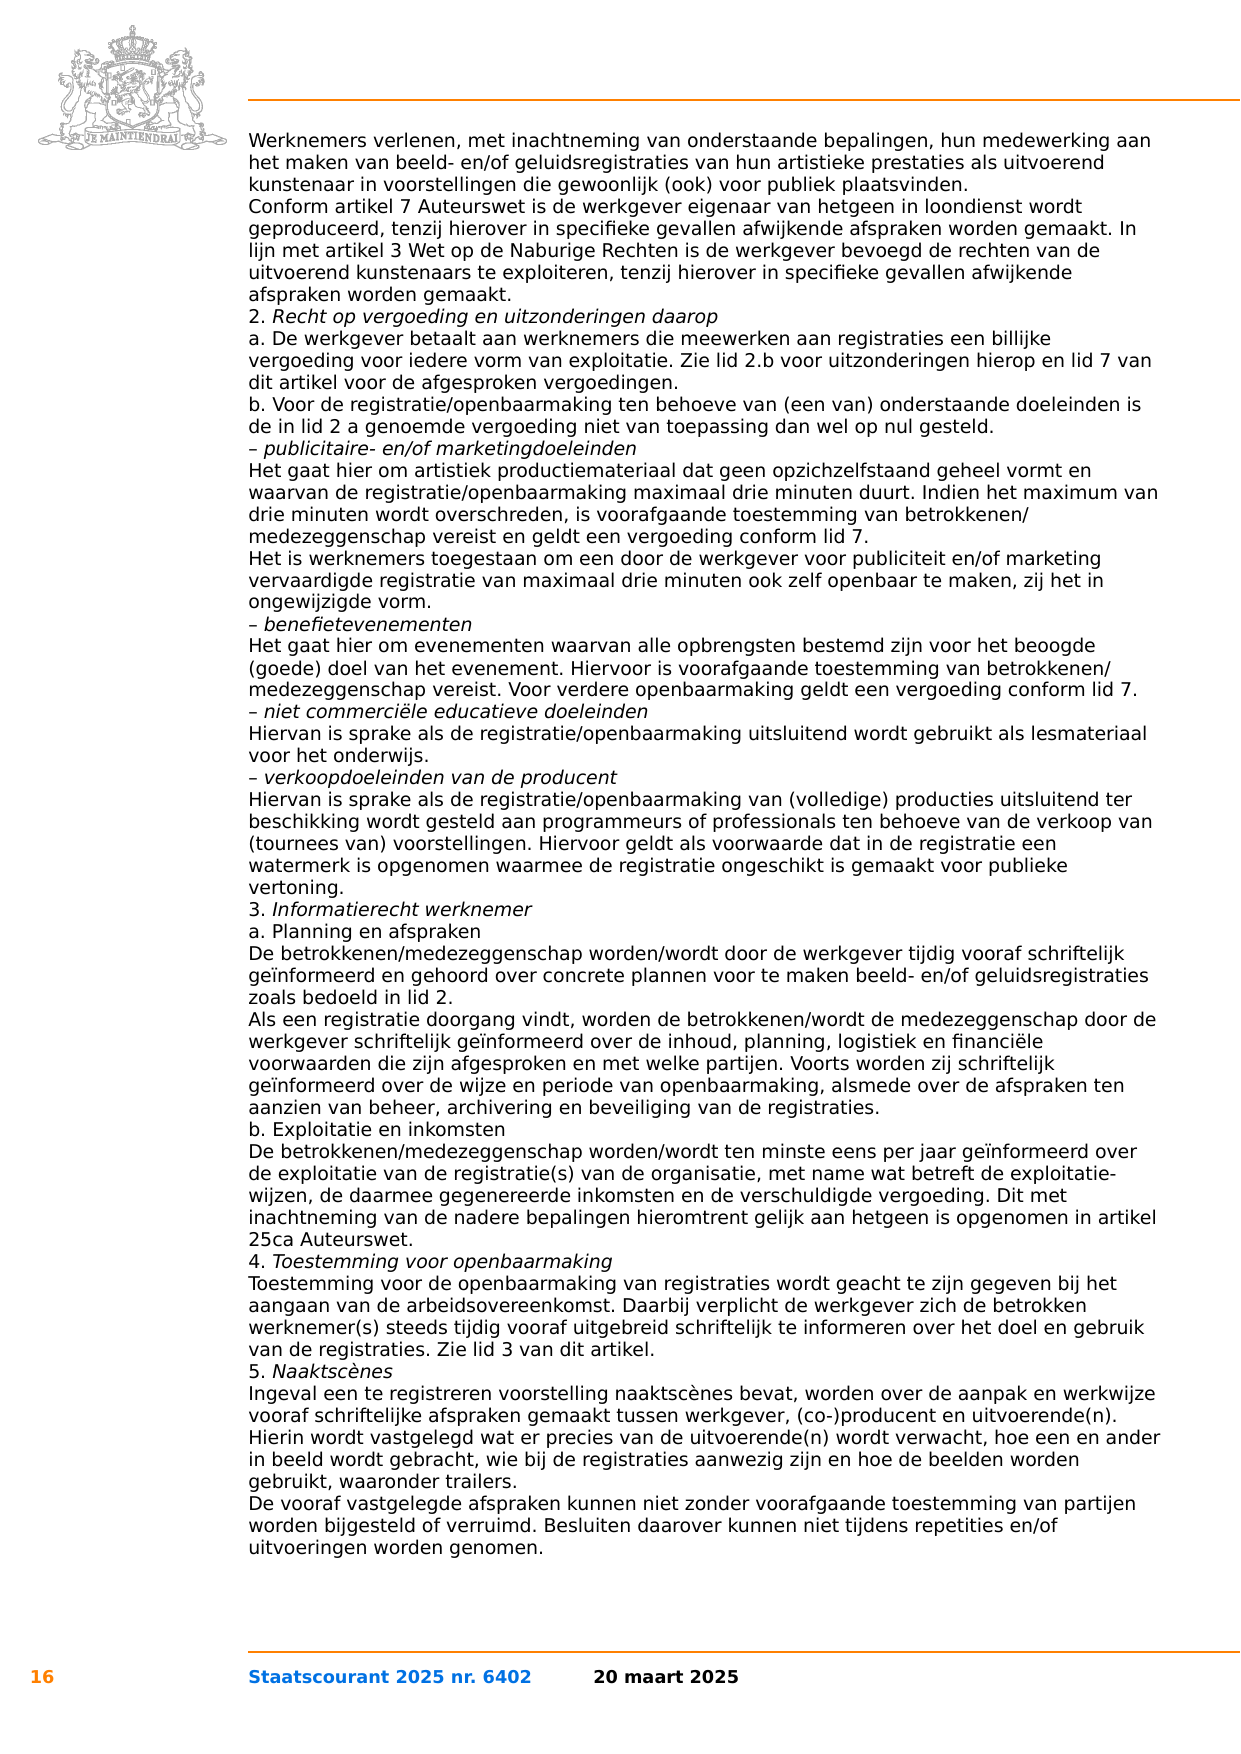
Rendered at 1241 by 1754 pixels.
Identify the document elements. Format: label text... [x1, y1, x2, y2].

text De betrokkenen/medezeggenschap worden/wordt door de werkgever tijdig vooraf schriftelijk geïnformeerd en gehoord over concrete plannen voor te maken beeld- en/of geluidsregistraties zoals bedoeld in lid 2. [248, 943, 1163, 1009]
text Ingeval een te registreren voorstelling naaktscènes bevat, worden over de aanpak en werkwijze vooraf schriftelijke afspraken gemaakt tussen werkgever, (co-)producent en uitvoerende(n). Hierin wordt vastgelegd wat er precies van de uitvoerende(n) wordt verwacht, hoe een en ander in beeld wordt gebracht, wie bij de registraties aanwezig zijn en hoe de beelden worden gebruikt, waaronder trailers. [248, 1383, 1163, 1493]
text De vooraf vastgelegde afspraken kunnen niet zonder voorafgaande toestemming van partijen worden bijgesteld of verruimd. Besluiten daarover kunnen niet tijdens repetities en/of uitvoeringen worden genomen. [248, 1493, 1163, 1558]
text Het gaat hier om evenementen waarvan alle opbrengsten bestemd zijn voor het beoogde (goede) doel van het evenement. Hiervoor is voorafgaande toestemming van betrokkenen/ medezeggenschap vereist. Voor verdere openbaarmaking geldt een vergoeding conform lid 7. [248, 635, 1163, 701]
text – niet commerciële educatieve doeleinden [248, 701, 1163, 723]
text a. De werkgever betaalt aan werknemers die meewerken aan registraties een billijke vergoeding voor iedere vorm van exploitatie. Zie lid 2.b voor uitzonderingen hierop en lid 7 van dit artikel voor de afgesproken vergoedingen. [248, 328, 1163, 394]
text Toestemming voor de openbaarmaking van registraties wordt geacht te zijn gegeven bij het aangaan van de arbeidsovereenkomst. Daarbij verplicht de werkgever zich de betrokken werknemer(s) steeds tijdig vooraf uitgebreid schriftelijk te informeren over het doel en gebruik van de registraties. Zie lid 3 van dit artikel. [248, 1273, 1163, 1361]
text a. Planning en afspraken [248, 921, 1163, 943]
text – benefietevenementen [248, 613, 1163, 635]
text 2. Recht op vergoeding en uitzonderingen daarop [248, 306, 1163, 328]
text De betrokkenen/medezeggenschap worden/wordt ten minste eens per jaar geïnformeerd over de exploitatie van de registratie(s) van de organisatie, met name wat betreft de exploitatie-wijzen, de daarmee gegenereerde inkomsten en de verschuldigde vergoeding. Dit met inachtneming van de nadere bepalingen hieromtrent gelijk aan hetgeen is opgenomen in artikel 25ca Auteurswet. [248, 1141, 1163, 1251]
text Hiervan is sprake als de registratie/openbaarmaking uitsluitend wordt gebruikt als lesmateriaal voor het onderwijs. [248, 723, 1163, 767]
text Hiervan is sprake als de registratie/openbaarmaking van (volledige) producties uitsluitend ter beschikking wordt gesteld aan programmeurs of professionals ten behoeve van de verkoop van (tournees van) voorstellingen. Hiervoor geldt als voorwaarde dat in de registratie een watermerk is opgenomen waarmee de registratie ongeschikt is gemaakt voor publieke vertoning. [248, 789, 1163, 899]
text Als een registratie doorgang vindt, worden de betrokkenen/wordt de medezeggenschap door de werkgever schriftelijk geïnformeerd over de inhoud, planning, logistiek en financiële voorwaarden die zijn afgesproken en met welke partijen. Voorts worden zij schriftelijk geïnformeerd over de wijze en periode van openbaarmaking, alsmede over de afspraken ten aanzien van beheer, archivering en beveiliging van de registraties. [248, 1009, 1163, 1119]
text – publicitaire- en/of marketingdoeleinden [248, 438, 1163, 459]
text Het gaat hier om artistiek productiemateriaal dat geen opzichzelfstaand geheel vormt en waarvan de registratie/openbaarmaking maximaal drie minuten duurt. Indien het maximum van drie minuten wordt overschreden, is voorafgaande toestemming van betrokkenen/ medezeggenschap vereist en geldt een vergoeding conform lid 7. [248, 459, 1163, 547]
text b. Voor de registratie/openbaarmaking ten behoeve van (een van) onderstaande doeleinden is de in lid 2 a genoemde vergoeding niet van toepassing dan wel op nul gesteld. [248, 394, 1163, 438]
text 4. Toestemming voor openbaarmaking [248, 1251, 1163, 1273]
text – verkoopdoeleinden van de producent [248, 767, 1163, 789]
text 5. Naaktscènes [248, 1361, 1163, 1383]
text 3. Informatierecht werknemer [248, 899, 1163, 921]
picture [38, 25, 227, 150]
text Het is werknemers toegestaan om een door de werkgever voor publiciteit en/of marketing vervaardigde registratie van maximaal drie minuten ook zelf openbaar te maken, zij het in ongewijzigde vorm. [248, 547, 1163, 613]
text Conform artikel 7 Auteurswet is de werkgever eigenaar van hetgeen in loondienst wordt geproduceerd, tenzij hierover in specifieke gevallen afwijkende afspraken worden gemaakt. In lijn met artikel 3 Wet op de Naburige Rechten is de werkgever bevoegd de rechten van de uitvoerend kunstenaars te exploiteren, tenzij hierover in specifieke gevallen afwijkende afspraken worden gemaakt. [248, 196, 1163, 306]
text Werknemers verlenen, met inachtneming van onderstaande bepalingen, hun medewerking aan het maken van beeld- en/of geluidsregistraties van hun artistieke prestaties als uitvoerend kunstenaar in voorstellingen die gewoonlijk (ook) voor publiek plaatsvinden. [248, 130, 1163, 196]
text b. Exploitatie en inkomsten [248, 1119, 1163, 1141]
